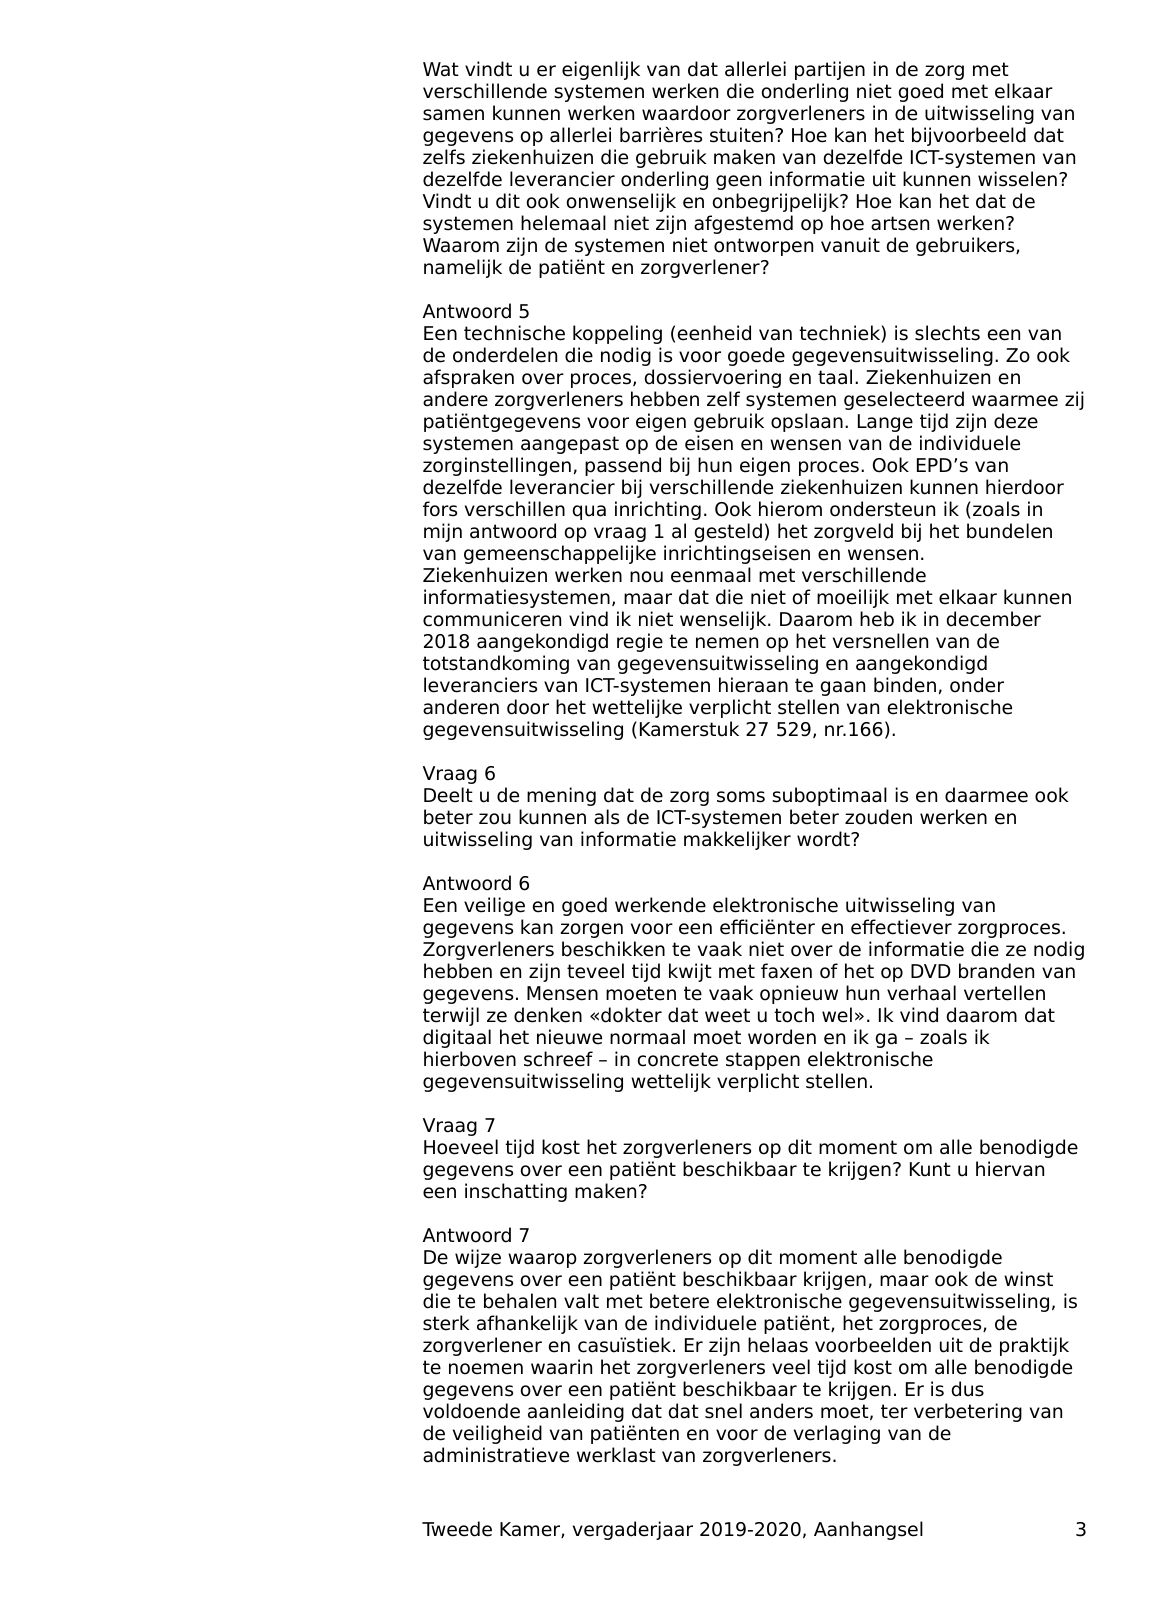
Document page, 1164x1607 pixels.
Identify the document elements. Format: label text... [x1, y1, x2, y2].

text Een technische koppeling (eenheid van techniek) is slechts een van de onderdelen die nodig is voor goede gegevensuitwisseling. Zo ook afspraken over proces, dossiervoering en taal. Ziekenhuizen en andere zorgverleners hebben zelf systemen geselecteerd waarmee zij patiëntgegevens voor eigen gebruik opslaan. Lange tijd zijn deze systemen aangepast op de eisen en wensen van de individuele zorginstellingen, passend bij hun eigen proces. Ook EPD’s van dezelfde leverancier bij verschillende ziekenhuizen kunnen hierdoor fors verschillen qua inrichting. Ook hierom ondersteun ik (zoals in mijn antwoord op vraag 1 al gesteld) het zorgveld bij het bundelen van gemeenschappelijke inrichtingseisen en wensen. [422, 323, 1087, 565]
text Hoeveel tijd kost het zorgverleners op dit moment om alle benodigde gegevens over een patiënt beschikbaar te krijgen? Kunt u hiervan een inschatting maken? [422, 1137, 1087, 1203]
text Antwoord 7 [422, 1225, 1087, 1247]
text Antwoord 6 [422, 873, 1087, 895]
text Deelt u de mening dat de zorg soms suboptimaal is en daarmee ook beter zou kunnen als de ICT-systemen beter zouden werken en uitwisseling van informatie makkelijker wordt? [422, 785, 1087, 851]
text Ziekenhuizen werken nou eenmaal met verschillende informatiesystemen, maar dat die niet of moeilijk met elkaar kunnen communiceren vind ik niet wenselijk. Daarom heb ik in december 2018 aangekondigd regie te nemen op het versnellen van de totstandkoming van gegevensuitwisseling en aangekondigd leveranciers van ICT-systemen hieraan te gaan binden, onder anderen door het wettelijke verplicht stellen van elektronische gegevensuitwisseling (Kamerstuk 27 529, nr.166). [422, 565, 1087, 741]
text Wat vindt u er eigenlijk van dat allerlei partijen in de zorg met verschillende systemen werken die onderling niet goed met elkaar samen kunnen werken waardoor zorgverleners in de uitwisseling van gegevens op allerlei barrières stuiten? Hoe kan het bijvoorbeeld dat zelfs ziekenhuizen die gebruik maken van dezelfde ICT-systemen van dezelfde leverancier onderling geen informatie uit kunnen wisselen? Vindt u dit ook onwenselijk en onbegrijpelijk? Hoe kan het dat de systemen helemaal niet zijn afgestemd op hoe artsen werken? Waarom zijn de systemen niet ontworpen vanuit de gebruikers, namelijk de patiënt en zorgverlener? [422, 59, 1087, 279]
text Vraag 7 [422, 1115, 1087, 1137]
text Vraag 6 [422, 763, 1087, 785]
text De wijze waarop zorgverleners op dit moment alle benodigde gegevens over een patiënt beschikbaar krijgen, maar ook de winst die te behalen valt met betere elektronische gegevensuitwisseling, is sterk afhankelijk van de individuele patiënt, het zorgproces, de zorgverlener en casuïstiek. Er zijn helaas voorbeelden uit de praktijk te noemen waarin het zorgverleners veel tijd kost om alle benodigde gegevens over een patiënt beschikbaar te krijgen. Er is dus voldoende aanleiding dat dat snel anders moet, ter verbetering van de veiligheid van patiënten en voor de verlaging van de administratieve werklast van zorgverleners. [422, 1247, 1087, 1467]
text Een veilige en goed werkende elektronische uitwisseling van gegevens kan zorgen voor een efficiënter en effectiever zorgproces. Zorgverleners beschikken te vaak niet over de informatie die ze nodig hebben en zijn teveel tijd kwijt met faxen of het op DVD branden van gegevens. Mensen moeten te vaak opnieuw hun verhaal vertellen terwijl ze denken «dokter dat weet u toch wel». Ik vind daarom dat digitaal het nieuwe normaal moet worden en ik ga – zoals ik hierboven schreef – in concrete stappen elektronische gegevensuitwisseling wettelijk verplicht stellen. [422, 895, 1087, 1093]
text Antwoord 5 [422, 301, 1087, 323]
